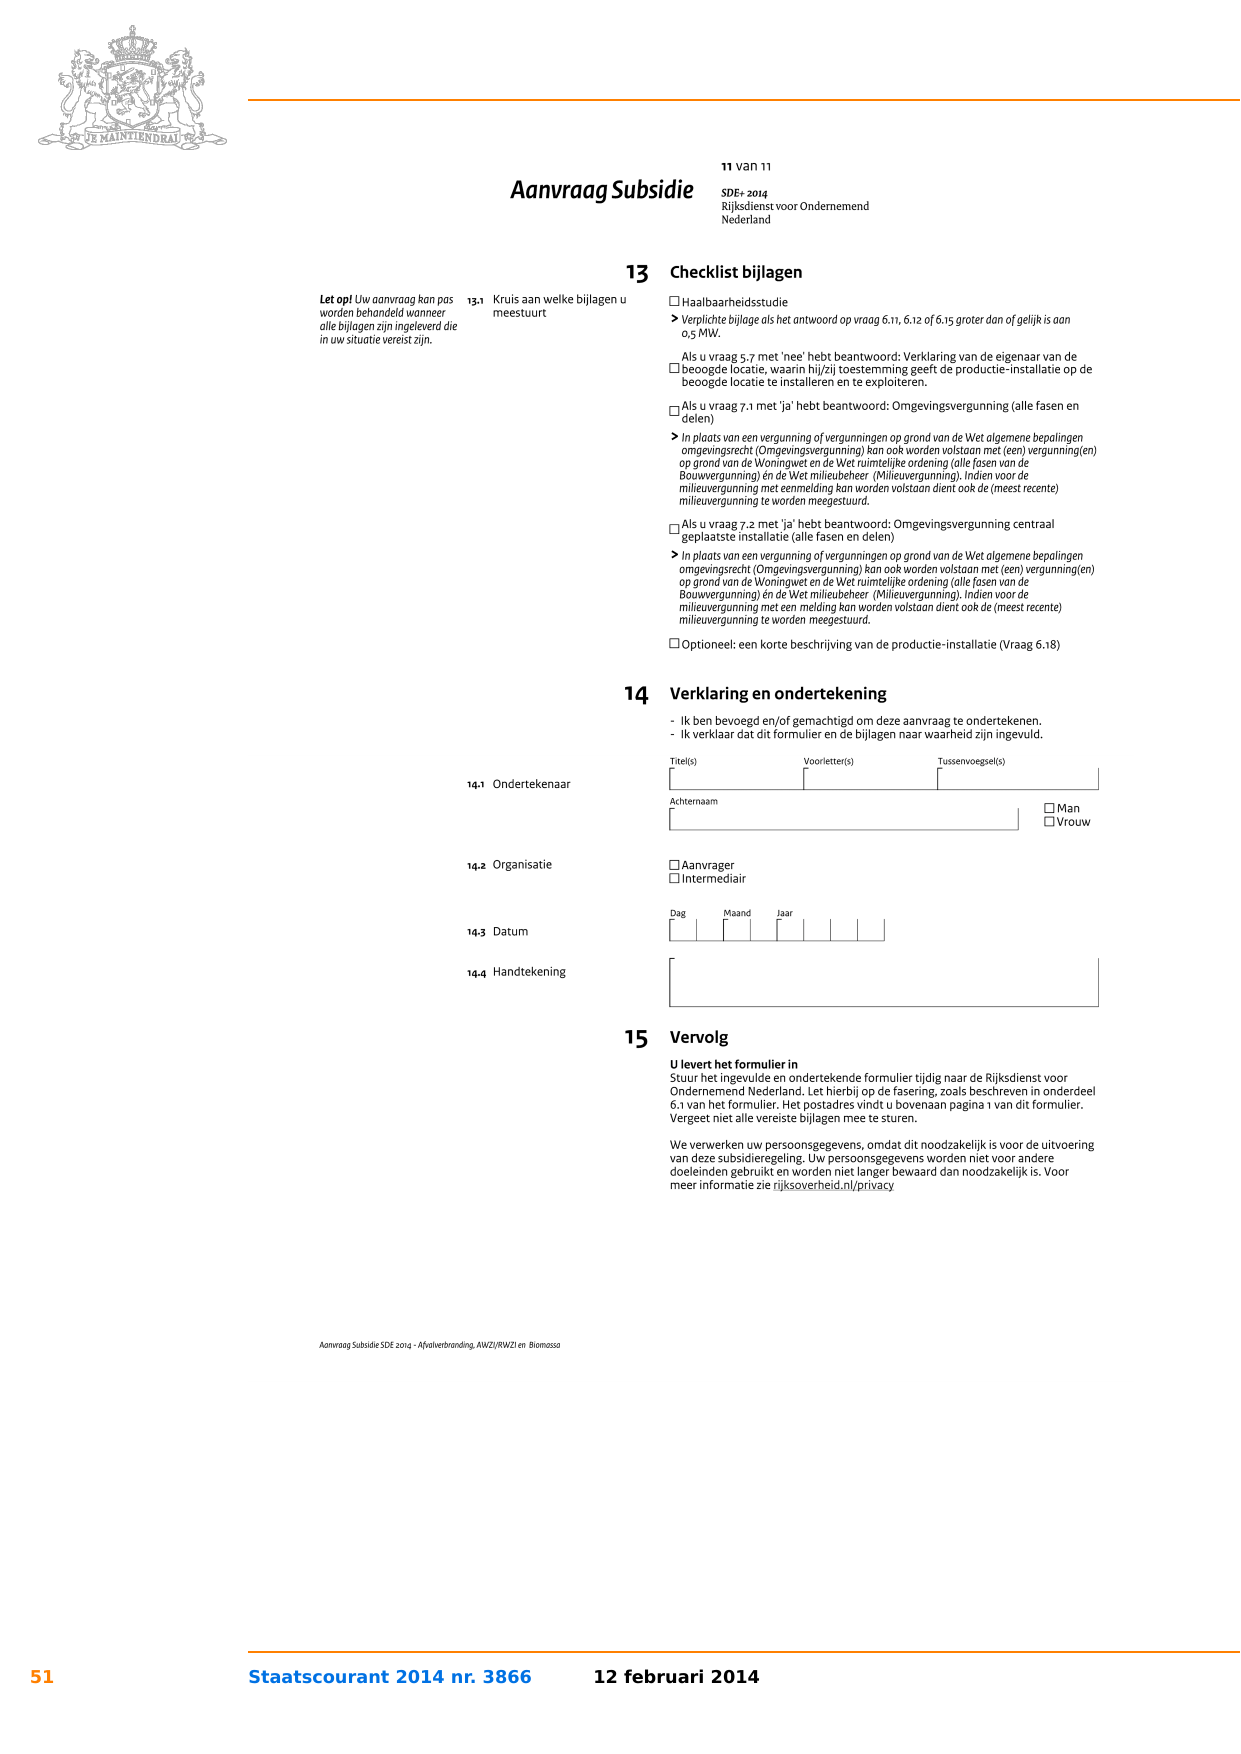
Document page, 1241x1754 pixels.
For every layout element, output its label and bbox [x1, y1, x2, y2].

picture [248, 130, 1134, 1382]
picture [38, 25, 227, 150]
